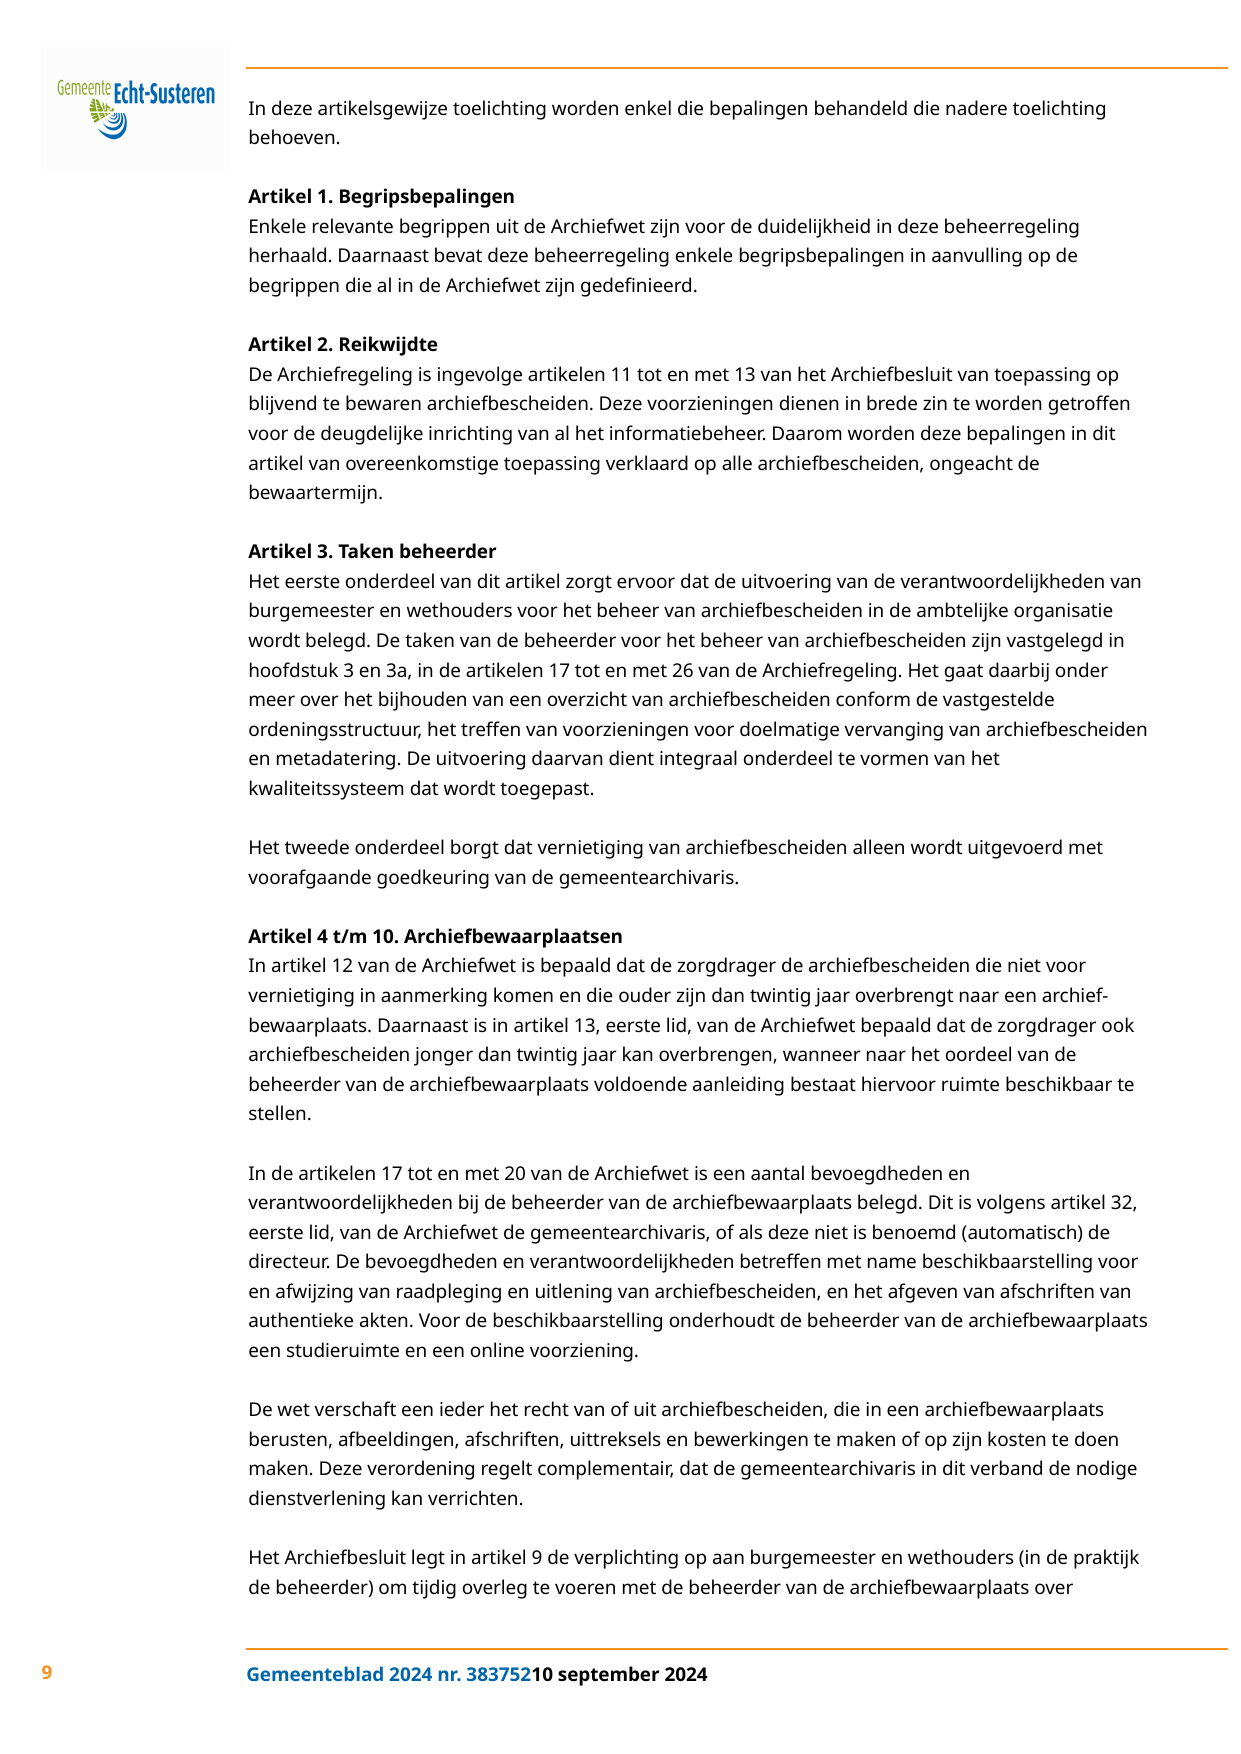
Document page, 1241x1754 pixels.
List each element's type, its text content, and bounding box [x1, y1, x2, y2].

text In de artikelen 17 tot en met 20 van de Archiefwet is een aantal bevoegdheden en verantwoordelijkheden bij de beheerder van de archiefbewaarplaats belegd. Dit is volgens artikel 32, eerste lid, van de Archiefwet de gemeentearchivaris, of als deze niet is benoemd (automatisch) de directeur. De bevoegdheden en verantwoordelijkheden betreffen met name beschikbaarstelling voor en afwijzing van raadpleging en uitlening van archiefbescheiden, en het afgeven van afschriften van authentieke akten. Voor de beschikbaarstelling onderhoudt de beheerder van de archiefbewaarplaats een studieruimte en een online voorziening. [248, 1160, 1152, 1363]
text In artikel 12 van de Archiefwet is bepaald dat de zorgdrager de archiefbescheiden die niet voor vernietiging in aanmerking komen en die ouder zijn dan twintig jaar overbrengt naar een archief-bewaarplaats. Daarnaast is in artikel 13, eerste lid, van de Archiefwet bepaald dat de zorgdrager ook archiefbescheiden jonger dan twintig jaar kan overbrengen, wanneer naar het oordeel van de beheerder van de archiefbewaarplaats voldoende aanleiding bestaat hiervoor ruimte beschikbaar te stellen. [248, 953, 1152, 1126]
text Artikel 1. Begripsbepalingen [248, 183, 1152, 209]
text Artikel 2. Reikwijdte [248, 331, 1152, 357]
text Artikel 3. Taken beheerder [248, 538, 1152, 564]
text Het Archiefbesluit legt in artikel 9 de verplichting op aan burgemeester en wethouders (in de praktijk de beheerder) om tijdig overleg te voeren met de beheerder van de archiefbewaarplaats over [248, 1544, 1152, 1600]
text Enkele relevante begrippen uit de Archiefwet zijn voor de duidelijkheid in deze beheerregeling herhaald. Daarnaast bevat deze beheerregeling enkele begripsbepalingen in aanvulling op de begrippen die al in de Archiefwet zijn gedefinieerd. [248, 213, 1152, 298]
text De wet verschaft een ieder het recht van of uit archiefbescheiden, die in een archiefbewaarplaats berusten, afbeeldingen, afschriften, uittreksels en bewerkingen te maken of op zijn kosten te doen maken. Deze verordening regelt complementair, dat de gemeentearchivaris in dit verband de nodige dienstverlening kan verrichten. [248, 1396, 1152, 1511]
text Het tweede onderdeel borgt dat vernietiging van archiefbescheiden alleen wordt uitgevoerd met voorafgaande goedkeuring van de gemeentearchivaris. [248, 834, 1152, 890]
text Het eerste onderdeel van dit artikel zorgt ervoor dat de uitvoering van de verantwoordelijkheden van burgemeester en wethouders voor het beheer van archiefbescheiden in de ambtelijke organisatie wordt belegd. De taken van de beheerder voor het beheer van archiefbescheiden zijn vastgelegd in hoofdstuk 3 en 3a, in de artikelen 17 tot en met 26 van de Archiefregeling. Het gaat daarbij onder meer over het bijhouden van een overzicht van archiefbescheiden conform de vastgestelde ordeningsstructuur, het treffen van voorzieningen voor doelmatige vervanging van archiefbescheiden en metadatering. De uitvoering daarvan dient integraal onderdeel te vormen van het kwaliteitssysteem dat wordt toegepast. [248, 568, 1152, 801]
text In deze artikelsgewijze toelichting worden enkel die bepalingen behandeld die nadere toelichting behoeven. [248, 95, 1152, 150]
text Artikel 4 t/m 10. Archiefbewaarplaatsen [248, 923, 1152, 949]
picture [41, 47, 231, 172]
text De Archiefregeling is ingevolge artikelen 11 tot en met 13 van het Archiefbesluit van toepassing op blijvend te bewaren archiefbescheiden. Deze voorzieningen dienen in brede zin te worden getroffen voor de deugdelijke inrichting van al het informatiebeheer. Daarom worden deze bepalingen in dit artikel van overeenkomstige toepassing verklaard op alle archiefbescheiden, ongeacht de bewaartermijn. [248, 361, 1152, 505]
